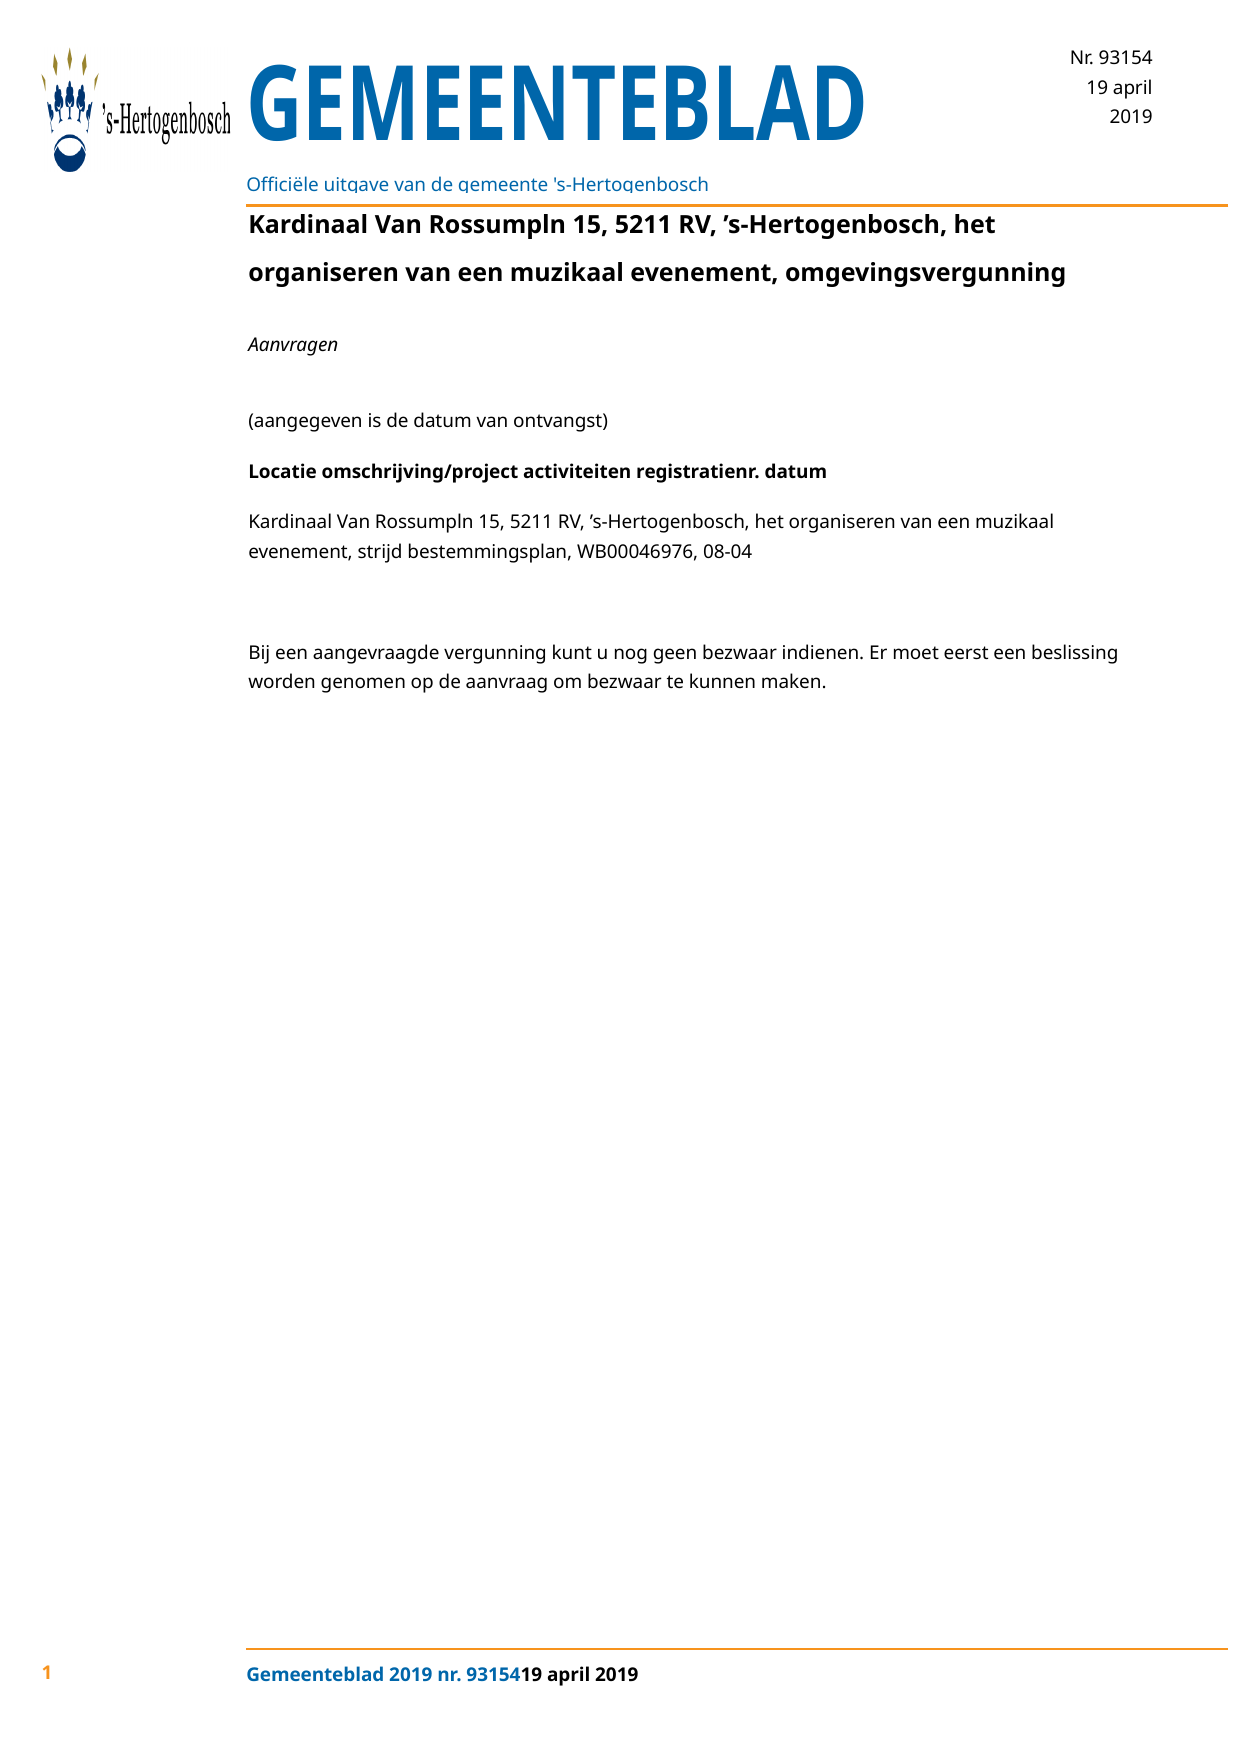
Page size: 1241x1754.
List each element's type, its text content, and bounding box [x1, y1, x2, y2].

text Bij een aangevraagde vergunning kunt u nog geen bezwaar indienen. Er moet eerst een beslissing worden genomen op de aanvraag om bezwaar te kunnen maken. [248, 639, 1152, 694]
text Kardinaal Van Rossumpln 15, 5211 RV, ’s-Hertogenbosch, het organiseren van een muzikaal evenement, strijd bestemmingsplan, WB00046976, 08-04 [248, 508, 1152, 564]
text Kardinaal Van Rossumpln 15, 5211 RV, ’s-Hertogenbosch, het organiseren van een muzikaal evenement, omgevingsvergunning [248, 207, 1152, 288]
text Aanvragen [248, 331, 1152, 357]
text (aangegeven is de datum van ontvangst) [248, 408, 1152, 433]
text Locatie omschrijving/project activiteiten registratienr. datum [248, 458, 1152, 484]
picture [41, 47, 231, 172]
